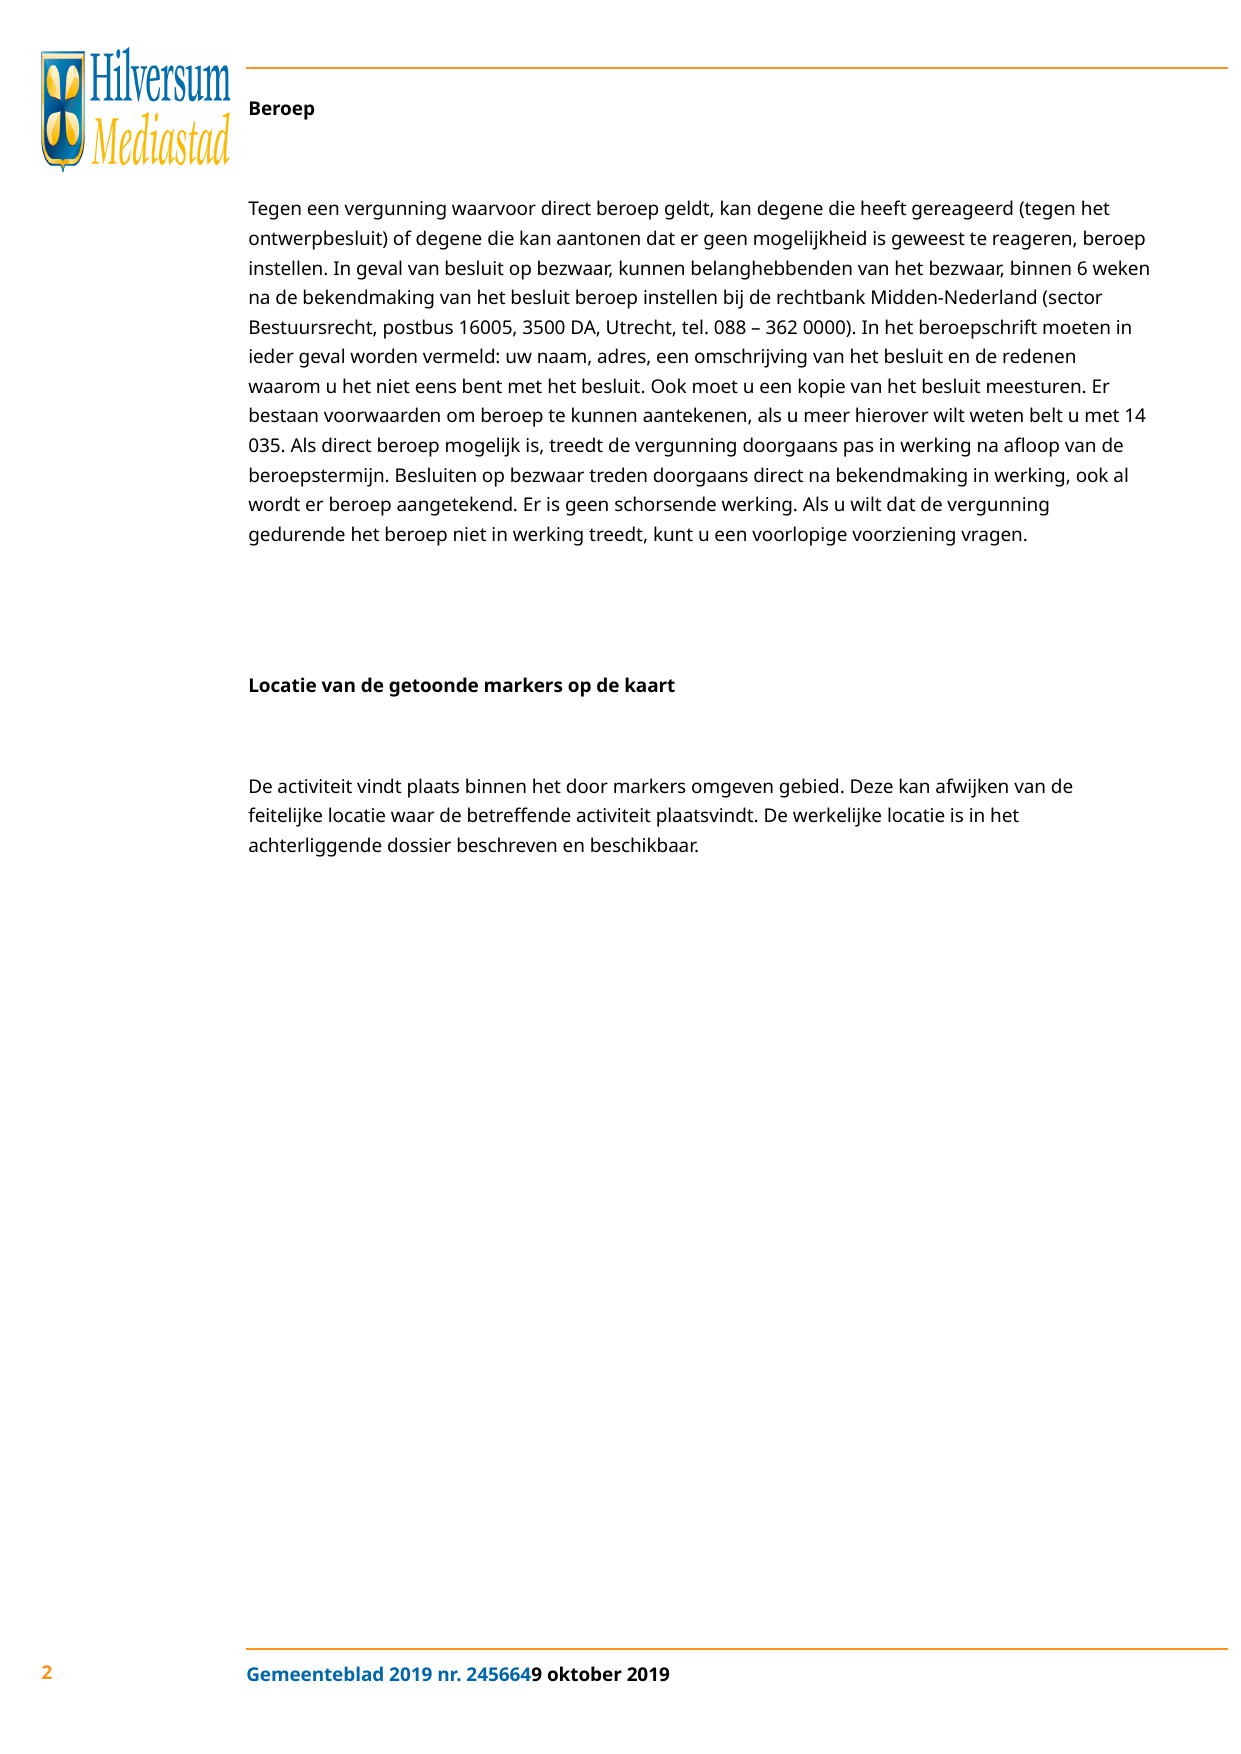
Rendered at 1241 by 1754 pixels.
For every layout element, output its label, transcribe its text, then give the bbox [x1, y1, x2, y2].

text De activiteit vindt plaats binnen het door markers omgeven gebied. Deze kan afwijken van de feitelijke locatie waar de betreffende activiteit plaatsvindt. De werkelijke locatie is in het achterliggende dossier beschreven en beschikbaar. [248, 773, 1152, 858]
text Beroep [248, 95, 1152, 121]
text Locatie van de getoonde markers op de kaart [248, 672, 1152, 698]
picture [41, 47, 231, 172]
text Tegen een vergunning waarvoor direct beroep geldt, kan degene die heeft gereageerd (tegen het ontwerpbesluit) of degene die kan aantonen dat er geen mogelijkheid is geweest te reageren, beroep instellen. In geval van besluit op bezwaar, kunnen belanghebbenden van het bezwaar, binnen 6 weken na de bekendmaking van het besluit beroep instellen bij de rechtbank Midden-Nederland (sector Bestuursrecht, postbus 16005, 3500 DA, Utrecht, tel. 088 – 362 0000). In het beroepschrift moeten in ieder geval worden vermeld: uw naam, adres, een omschrijving van het besluit en de redenen waarom u het niet eens bent met het besluit. Ook moet u een kopie van het besluit meesturen. Er bestaan voorwaarden om beroep te kunnen aantekenen, als u meer hierover wilt weten belt u met 14 035. Als direct beroep mogelijk is, treedt de vergunning doorgaans pas in werking na afloop van de beroepstermijn. Besluiten op bezwaar treden doorgaans direct na bekendmaking in werking, ook al wordt er beroep aangetekend. Er is geen schorsende werking. Als u wilt dat de vergunning gedurende het beroep niet in werking treedt, kunt u een voorlopige voorziening vragen. [248, 196, 1152, 547]
